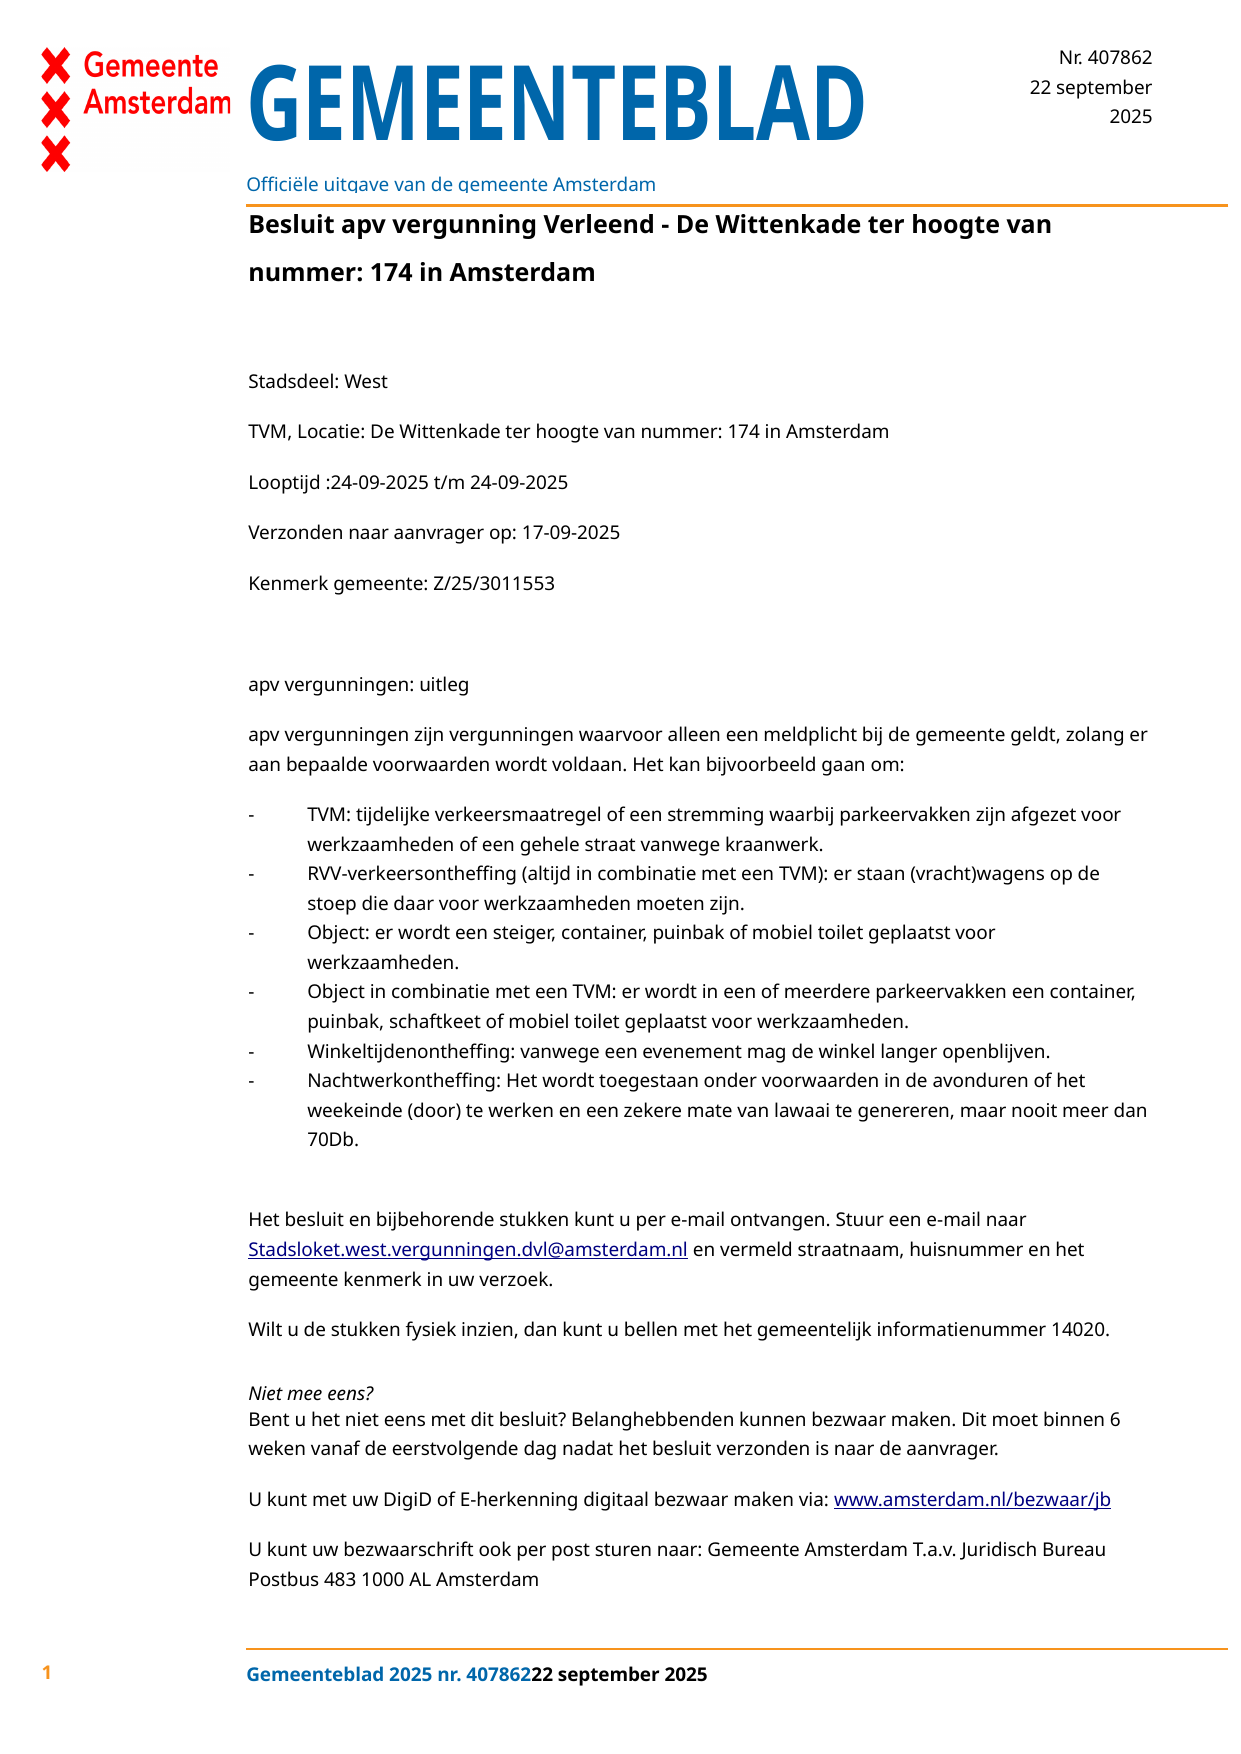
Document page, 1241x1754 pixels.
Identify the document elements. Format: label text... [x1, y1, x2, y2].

text TVM, Locatie: De Wittenkade ter hoogte van nummer: 174 in Amsterdam [248, 419, 1152, 444]
text Wilt u de stukken fysiek inzien, dan kunt u bellen met het gemeentelijk informatienummer 14020. [248, 1316, 1152, 1342]
text Verzonden naar aanvrager op: 17-09-2025 [248, 519, 1152, 545]
text Bent u het niet eens met dit besluit? Belanghebbenden kunnen bezwaar maken. Dit moet binnen 6 weken vanaf de eerstvolgende dag nadat het besluit verzonden is naar de aanvrager. [248, 1406, 1152, 1461]
text U kunt uw bezwaarschrift ook per post sturen naar: Gemeente Amsterdam T.a.v. Juridisch Bureau Postbus 483 1000 AL Amsterdam [248, 1536, 1152, 1592]
text Looptijd :24-09-2025 t/m 24-09-2025 [248, 469, 1152, 495]
list Winkeltijdenontheffing: vanwege een evenement mag de winkel langer openblijven. [248, 1038, 1152, 1064]
list Nachtwerkontheffing: Het wordt toegestaan onder voorwaarden in de avonduren of het weekeinde (door) te werken en een zekere mate van lawaai te genereren, maar nooit meer dan 70Db. [248, 1067, 1152, 1152]
text Besluit apv vergunning Verleend - De Wittenkade ter hoogte van nummer: 174 in Amsterdam [248, 207, 1152, 288]
text Stadsdeel: West [248, 368, 1152, 394]
text Niet mee eens? [248, 1380, 1152, 1406]
list TVM: tijdelijke verkeersmaatregel of een stremming waarbij parkeervakken zijn afgezet voor werkzaamheden of een gehele straat vanwege kraanwerk. [248, 801, 1152, 857]
list Object: er wordt een steiger, container, puinbak of mobiel toilet geplaatst voor werkzaamheden. [248, 919, 1152, 975]
list Object in combinatie met een TVM: er wordt in een of meerdere parkeervakken een container, puinbak, schaftkeet of mobiel toilet geplaatst voor werkzaamheden. [248, 979, 1152, 1034]
text Het besluit en bijbehorende stukken kunt u per e-mail ontvangen. Stuur een e-mail naar Stadsloket.west.vergunningen.dvl@amsterdam.nl en vermeld straatnaam, huisnummer en het gemeente kenmerk in uw verzoek. [248, 1207, 1152, 1292]
picture [41, 47, 231, 172]
text apv vergunningen: uitleg [248, 671, 1152, 697]
list RVV-verkeersontheffing (altijd in combinatie met een TVM): er staan (vracht)wagens op de stoep die daar voor werkzaamheden moeten zijn. [248, 860, 1152, 916]
text Kenmerk gemeente: Z/25/3011553 [248, 570, 1152, 596]
text U kunt met uw DigiD of E-herkenning digitaal bezwaar maken via: www.amsterdam.nl/bezwaar/jb [248, 1486, 1152, 1512]
text apv vergunningen zijn vergunningen waarvoor alleen een meldplicht bij de gemeente geldt, zolang er aan bepaalde voorwaarden wordt voldaan. Het kan bijvoorbeeld gaan om: [248, 721, 1152, 777]
